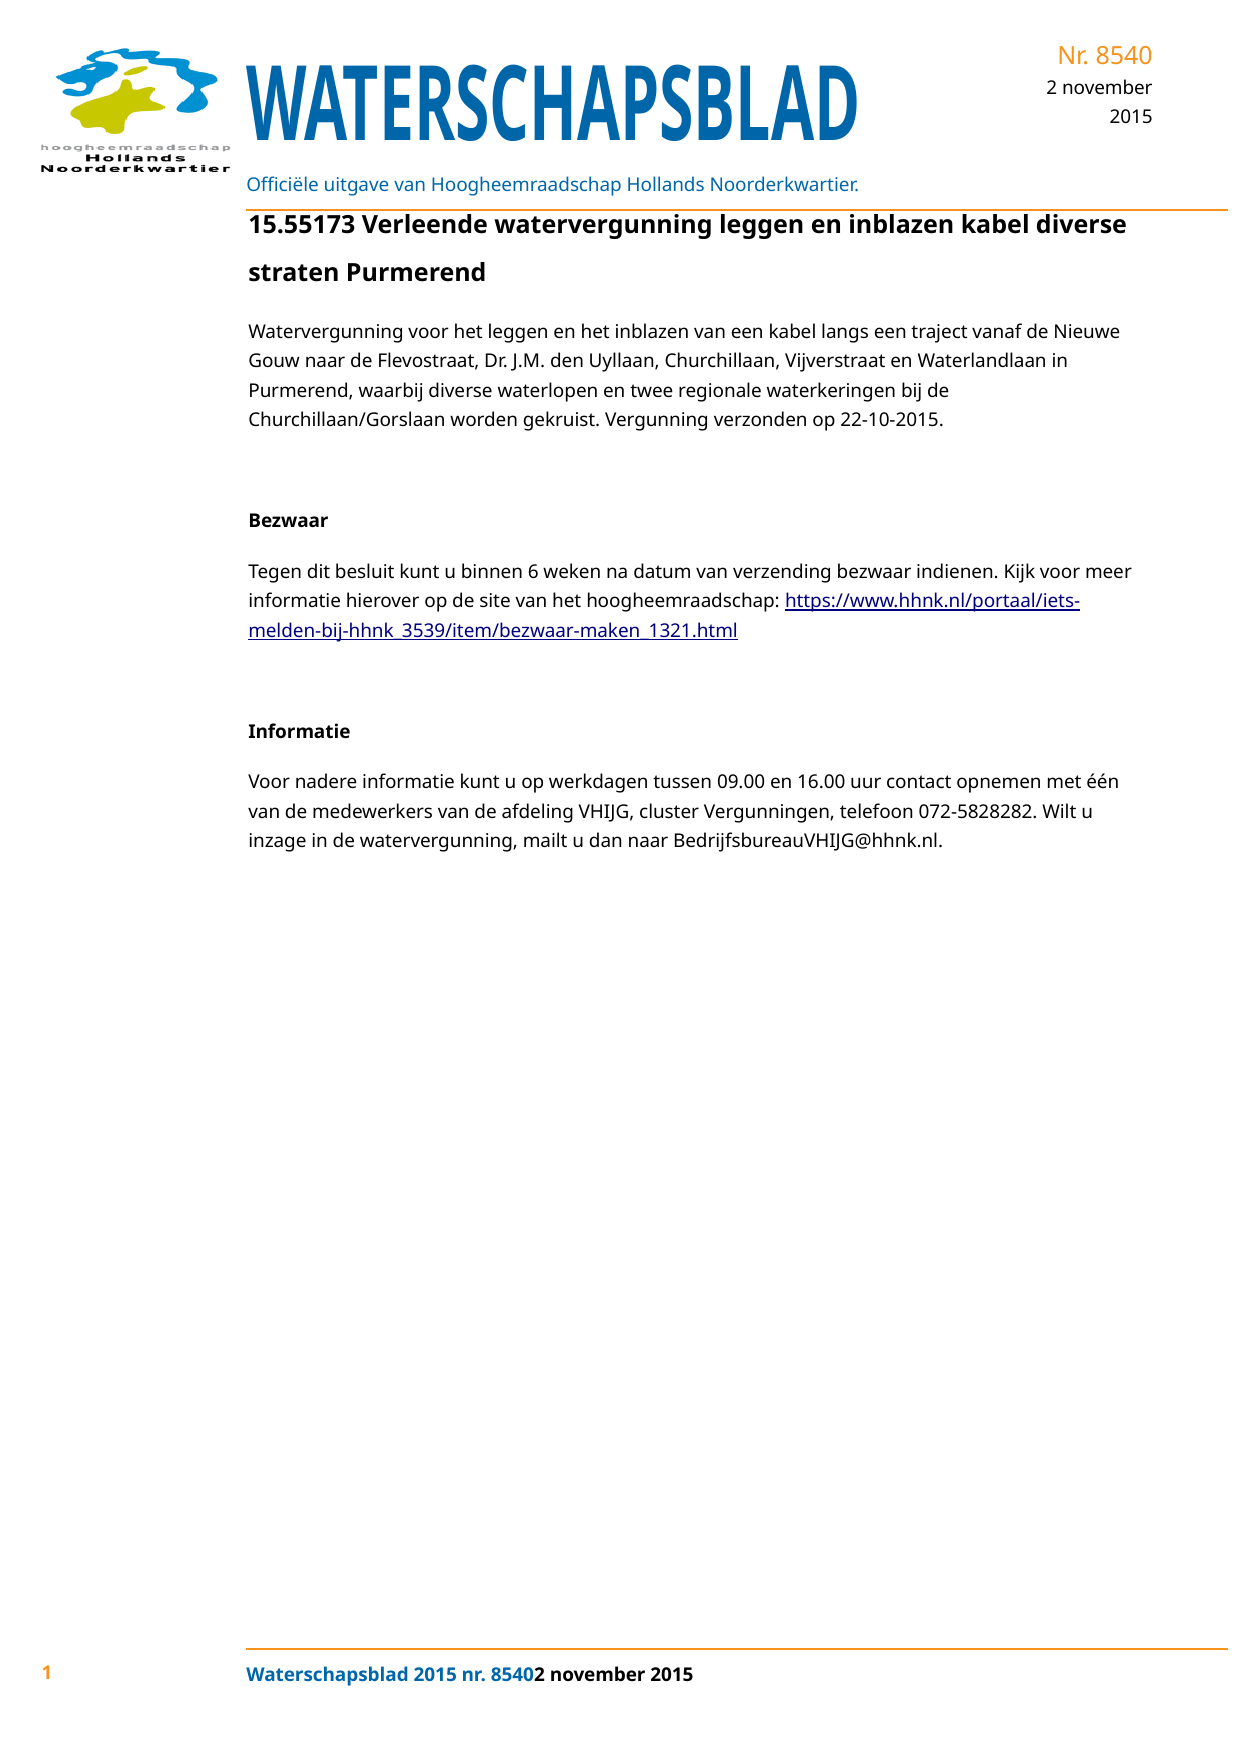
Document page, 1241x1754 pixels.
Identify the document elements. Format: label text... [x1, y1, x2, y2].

text Voor nadere informatie kunt u op werkdagen tussen 09.00 en 16.00 uur contact opnemen met één van de medewerkers van de afdeling VHIJG, cluster Vergunningen, telefoon 072-5828282. Wilt u inzage in de watervergunning, mailt u dan naar BedrijfsbureauVHIJG@hhnk.nl. [248, 768, 1152, 853]
text Bezwaar [248, 507, 1152, 533]
text Tegen dit besluit kunt u binnen 6 weken na datum van verzending bezwaar indienen. Kijk voor meer informatie hierover op de site van het hoogheemraadschap: https://www.hhnk.nl/portaal/iets-melden-bij-hhnk_3539/item/bezwaar-maken_1321.html [248, 558, 1152, 643]
text Watervergunning voor het leggen en het inblazen van een kabel langs een traject vanaf de Nieuwe Gouw naar de Flevostraat, Dr. J.M. den Uyllaan, Churchillaan, Vijverstraat en Waterlandlaan in Purmerend, waarbij diverse waterlopen en twee regionale waterkeringen bij de Churchillaan/Gorslaan worden gekruist. Vergunning verzonden op 22-10-2015. [248, 318, 1152, 432]
picture [41, 47, 231, 172]
text 15.55173 Verleende watervergunning leggen en inblazen kabel diverse straten Purmerend [248, 211, 1152, 288]
text Informatie [248, 718, 1152, 744]
